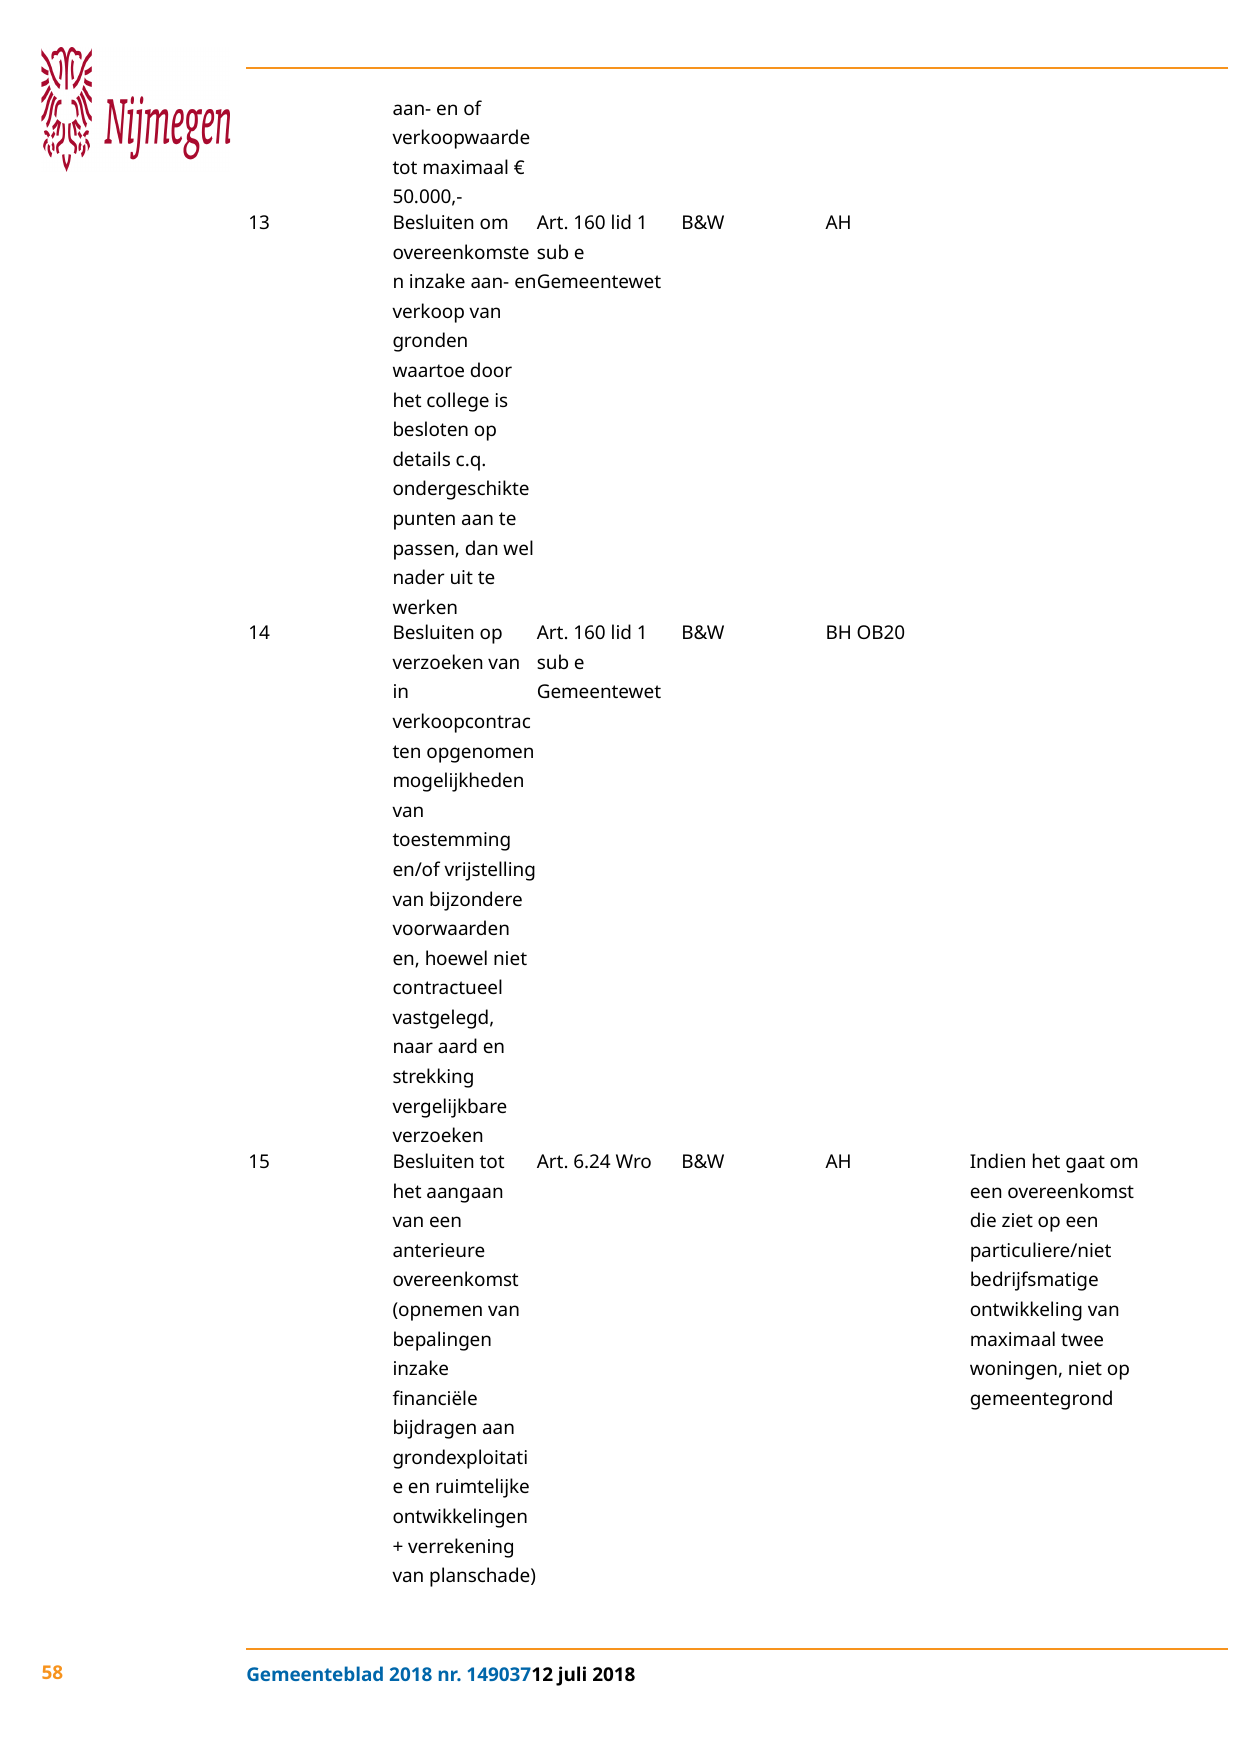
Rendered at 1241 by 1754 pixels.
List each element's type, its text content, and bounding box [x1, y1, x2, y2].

table_cell [825, 95, 969, 209]
table_cell BH OB20 [825, 620, 969, 1148]
table_cell [970, 95, 1152, 209]
table_cell AH [825, 209, 969, 619]
table_cell Art. 6.24 Wro [537, 1148, 681, 1588]
table_cell aan- en of verkoopwaarde tot maximaal € 50.000,- [392, 95, 537, 209]
table_cell B&W [681, 620, 825, 1148]
table_cell 14 [248, 620, 392, 1148]
table_cell [970, 620, 1152, 1148]
table_cell Besluiten tot het aangaan van een anterieure overeenkomst (opnemen van bepalingen inzake financiële bijdragen aan grondexploitatie en ruimtelijke ontwikkelingen + verrekening van planschade) [392, 1148, 537, 1588]
table_cell 13 [248, 209, 392, 619]
table_cell [970, 209, 1152, 619]
table_cell AH [825, 1148, 969, 1588]
table_cell B&W [681, 1148, 825, 1588]
table_cell Art. 160 lid 1 sub e Gemeentewet [537, 209, 681, 619]
table_cell [248, 95, 392, 209]
table_cell Art. 160 lid 1 sub e Gemeentewet [537, 620, 681, 1148]
table_cell [681, 95, 825, 209]
table_cell B&W [681, 209, 825, 619]
table_cell 15 [248, 1148, 392, 1588]
table_cell [537, 95, 681, 209]
table_cell Besluiten op verzoeken van in verkoopcontracten opgenomen mogelijkheden van toestemming en/of vrijstelling van bijzondere voorwaarden en, hoewel niet contractueel vastgelegd, naar aard en strekking vergelijkbare verzoeken [392, 620, 537, 1148]
picture [41, 47, 231, 172]
table_cell Besluiten om overeenkomsten inzake aan- en verkoop van gronden waartoe door het college is besloten op details c.q. ondergeschikte punten aan te passen, dan wel nader uit te werken [392, 209, 537, 619]
table_cell Indien het gaat om een overeenkomst die ziet op een particuliere/niet bedrijfsmatige ontwikkeling van maximaal twee woningen, niet op gemeentegrond [970, 1148, 1152, 1588]
